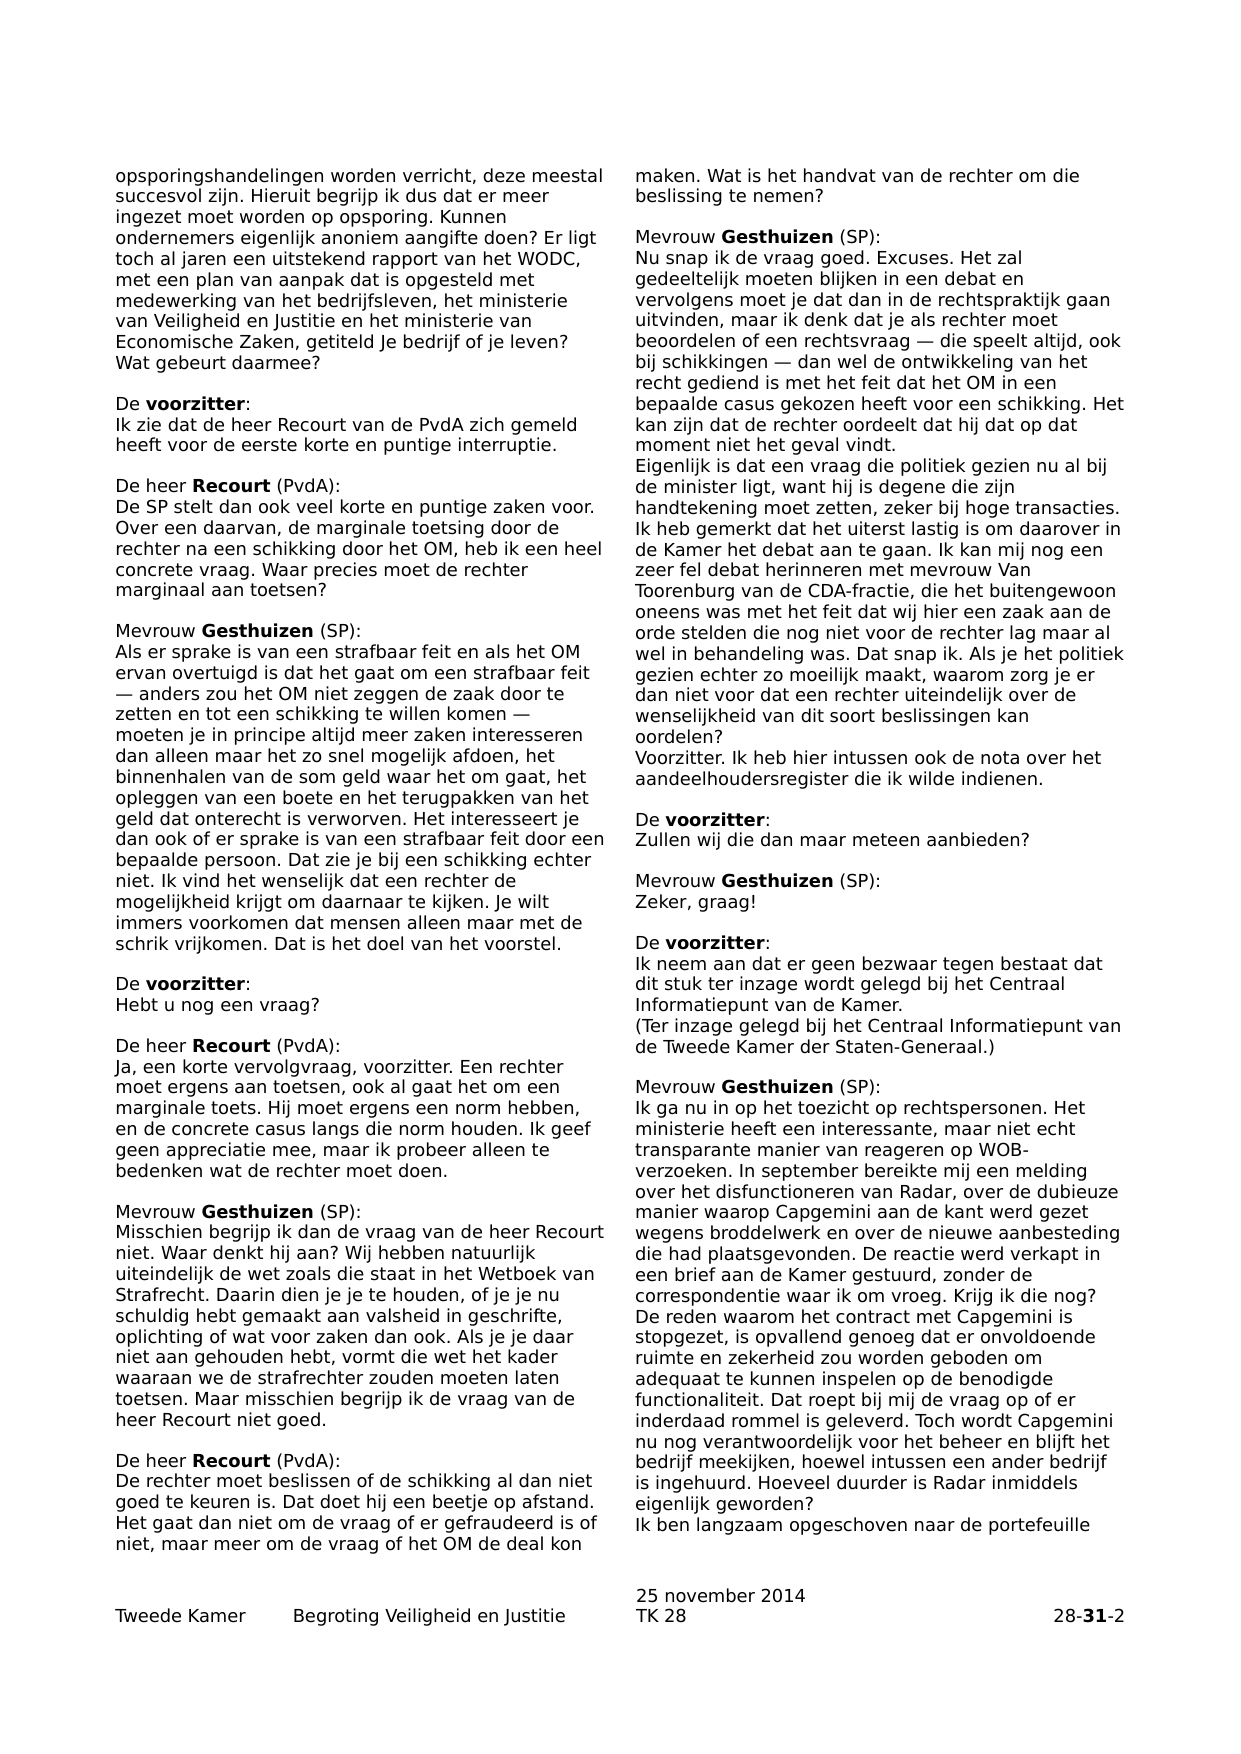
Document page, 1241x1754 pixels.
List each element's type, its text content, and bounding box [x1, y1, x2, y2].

text Voorzitter. Ik heb hier intussen ook de nota over het aandeelhoudersregister die ik wilde indienen. [635, 748, 1125, 789]
text Misschien begrijp ik dan de vraag van de heer Recourt niet. Waar denkt hij aan? Wij hebben natuurlijk uiteindelijk de wet zoals die staat in het Wetboek van Strafrecht. Daarin dien je je te houden, of je je nu schuldig hebt gemaakt aan valsheid in geschrifte, oplichting of wat voor zaken dan ook. Als je je daar niet aan gehouden hebt, vormt die wet het kader waaraan we de strafrechter zouden moeten laten toetsen. Maar misschien begrijp ik de vraag van de heer Recourt niet goed. [115, 1222, 605, 1431]
text Ja, een korte vervolgvraag, voorzitter. Een rechter moet ergens aan toetsen, ook al gaat het om een marginale toets. Hij moet ergens een norm hebben, en de concrete casus langs die norm houden. Ik geef geen appreciatie mee, maar ik probeer alleen te bedenken wat de rechter moet doen. [115, 1056, 605, 1181]
text De SP stelt dan ook veel korte en puntige zaken voor. Over een daarvan, de marginale toetsing door de rechter na een schikking door het OM, heb ik een heel concrete vraag. Waar precies moet de rechter marginaal aan toetsen? [115, 497, 605, 601]
text Nu snap ik de vraag goed. Excuses. Het zal gedeeltelijk moeten blijken in een debat en vervolgens moet je dat dan in de rechtspraktijk gaan uitvinden, maar ik denk dat je als rechter moet beoordelen of een rechtsvraag — die speelt altijd, ook bij schikkingen — dan wel de ontwikkeling van het recht gediend is met het feit dat het OM in een bepaalde casus gekozen heeft voor een schikking. Het kan zijn dat de rechter oordeelt dat hij dat op dat moment niet het geval vindt. [635, 248, 1125, 456]
text De voorzitter: [115, 974, 605, 995]
text De heer Recourt (PvdA): [115, 1451, 605, 1471]
text De voorzitter: [115, 394, 605, 414]
text Ik ga nu in op het toezicht op rechtspersonen. Het ministerie heeft een interessante, maar niet echt transparante manier van reageren op WOB-verzoeken. In september bereikte mij een melding over het disfunctioneren van Radar, over de dubieuze manier waarop Capgemini aan de kant werd gezet wegens broddelwerk en over de nieuwe aanbesteding die had plaatsgevonden. De reactie werd verkapt in een brief aan de Kamer gestuurd, zonder de correspondentie waar ik om vroeg. Krijg ik die nog? De reden waarom het contract met Capgemini is stopgezet, is opvallend genoeg dat er onvoldoende ruimte en zekerheid zou worden geboden om adequaat te kunnen inspelen op de benodigde functionaliteit. Dat roept bij mij de vraag op of er inderdaad rommel is geleverd. Toch wordt Capgemini nu nog verantwoordelijk voor het beheer en blijft het bedrijf meekijken, hoewel intussen een ander bedrijf is ingehuurd. Hoeveel duurder is Radar inmiddels eigenlijk geworden? [635, 1098, 1125, 1515]
text Mevrouw Gesthuizen (SP): [115, 1201, 605, 1222]
text Mevrouw Gesthuizen (SP): [635, 871, 1125, 892]
text (Ter inzage gelegd bij het Centraal Informatiepunt van de Tweede Kamer der Staten-Generaal.) [635, 1016, 1125, 1057]
text De heer Recourt (PvdA): [115, 476, 605, 497]
text maken. Wat is het handvat van de rechter om die beslissing te nemen? [635, 165, 1125, 207]
text De heer Recourt (PvdA): [115, 1036, 605, 1056]
text Hebt u nog een vraag? [115, 995, 605, 1016]
text opsporingshandelingen worden verricht, deze meestal succesvol zijn. Hieruit begrijp ik dus dat er meer ingezet moet worden op opsporing. Kunnen ondernemers eigenlijk anoniem aangifte doen? Er ligt toch al jaren een uitstekend rapport van het WODC, met een plan van aanpak dat is opgesteld met medewerking van het bedrijfsleven, het ministerie van Veiligheid en Justitie en het ministerie van Economische Zaken, getiteld Je bedrijf of je leven? Wat gebeurt daarmee? [115, 165, 605, 374]
text Mevrouw Gesthuizen (SP): [635, 227, 1125, 248]
text De rechter moet beslissen of de schikking al dan niet goed te keuren is. Dat doet hij een beetje op afstand. Het gaat dan niet om de vraag of er gefraudeerd is of niet, maar meer om de vraag of het OM de deal kon [115, 1471, 605, 1554]
text Eigenlijk is dat een vraag die politiek gezien nu al bij de minister ligt, want hij is degene die zijn handtekening moet zetten, zeker bij hoge transacties. Ik heb gemerkt dat het uiterst lastig is om daarover in de Kamer het debat aan te gaan. Ik kan mij nog een zeer fel debat herinneren met mevrouw Van Toorenburg van de CDA-fractie, die het buitengewoon oneens was met het feit dat wij hier een zaak aan de orde stelden die nog niet voor de rechter lag maar al wel in behandeling was. Dat snap ik. Als je het politiek gezien echter zo moeilijk maakt, waarom zorg je er dan niet voor dat een rechter uiteindelijk over de wenselijkheid van dit soort beslissingen kan oordelen? [635, 456, 1125, 748]
text Ik zie dat de heer Recourt van de PvdA zich gemeld heeft voor de eerste korte en puntige interruptie. [115, 414, 605, 456]
text Mevrouw Gesthuizen (SP): [635, 1077, 1125, 1098]
text De voorzitter: [635, 809, 1125, 830]
text De voorzitter: [635, 932, 1125, 953]
text Mevrouw Gesthuizen (SP): [115, 621, 605, 642]
text Ik neem aan dat er geen bezwaar tegen bestaat dat dit stuk ter inzage wordt gelegd bij het Centraal Informatiepunt van de Kamer. [635, 953, 1125, 1016]
text Zeker, graag! [635, 892, 1125, 912]
text Zullen wij die dan maar meteen aanbieden? [635, 830, 1125, 851]
text Ik ben langzaam opgeschoven naar de portefeuille [635, 1515, 1125, 1536]
text Als er sprake is van een strafbaar feit en als het OM ervan overtuigd is dat het gaat om een strafbaar feit — anders zou het OM niet zeggen de zaak door te zetten en tot een schikking te willen komen — moeten je in principe altijd meer zaken interesseren dan alleen maar het zo snel mogelijk afdoen, het binnenhalen van de som geld waar het om gaat, het opleggen van een boete en het terugpakken van het geld dat onterecht is verworven. Het interesseert je dan ook of er sprake is van een strafbaar feit door een bepaalde persoon. Dat zie je bij een schikking echter niet. Ik vind het wenselijk dat een rechter de mogelijkheid krijgt om daarnaar te kijken. Je wilt immers voorkomen dat mensen alleen maar met de schrik vrijkomen. Dat is het doel van het voorstel. [115, 642, 605, 954]
